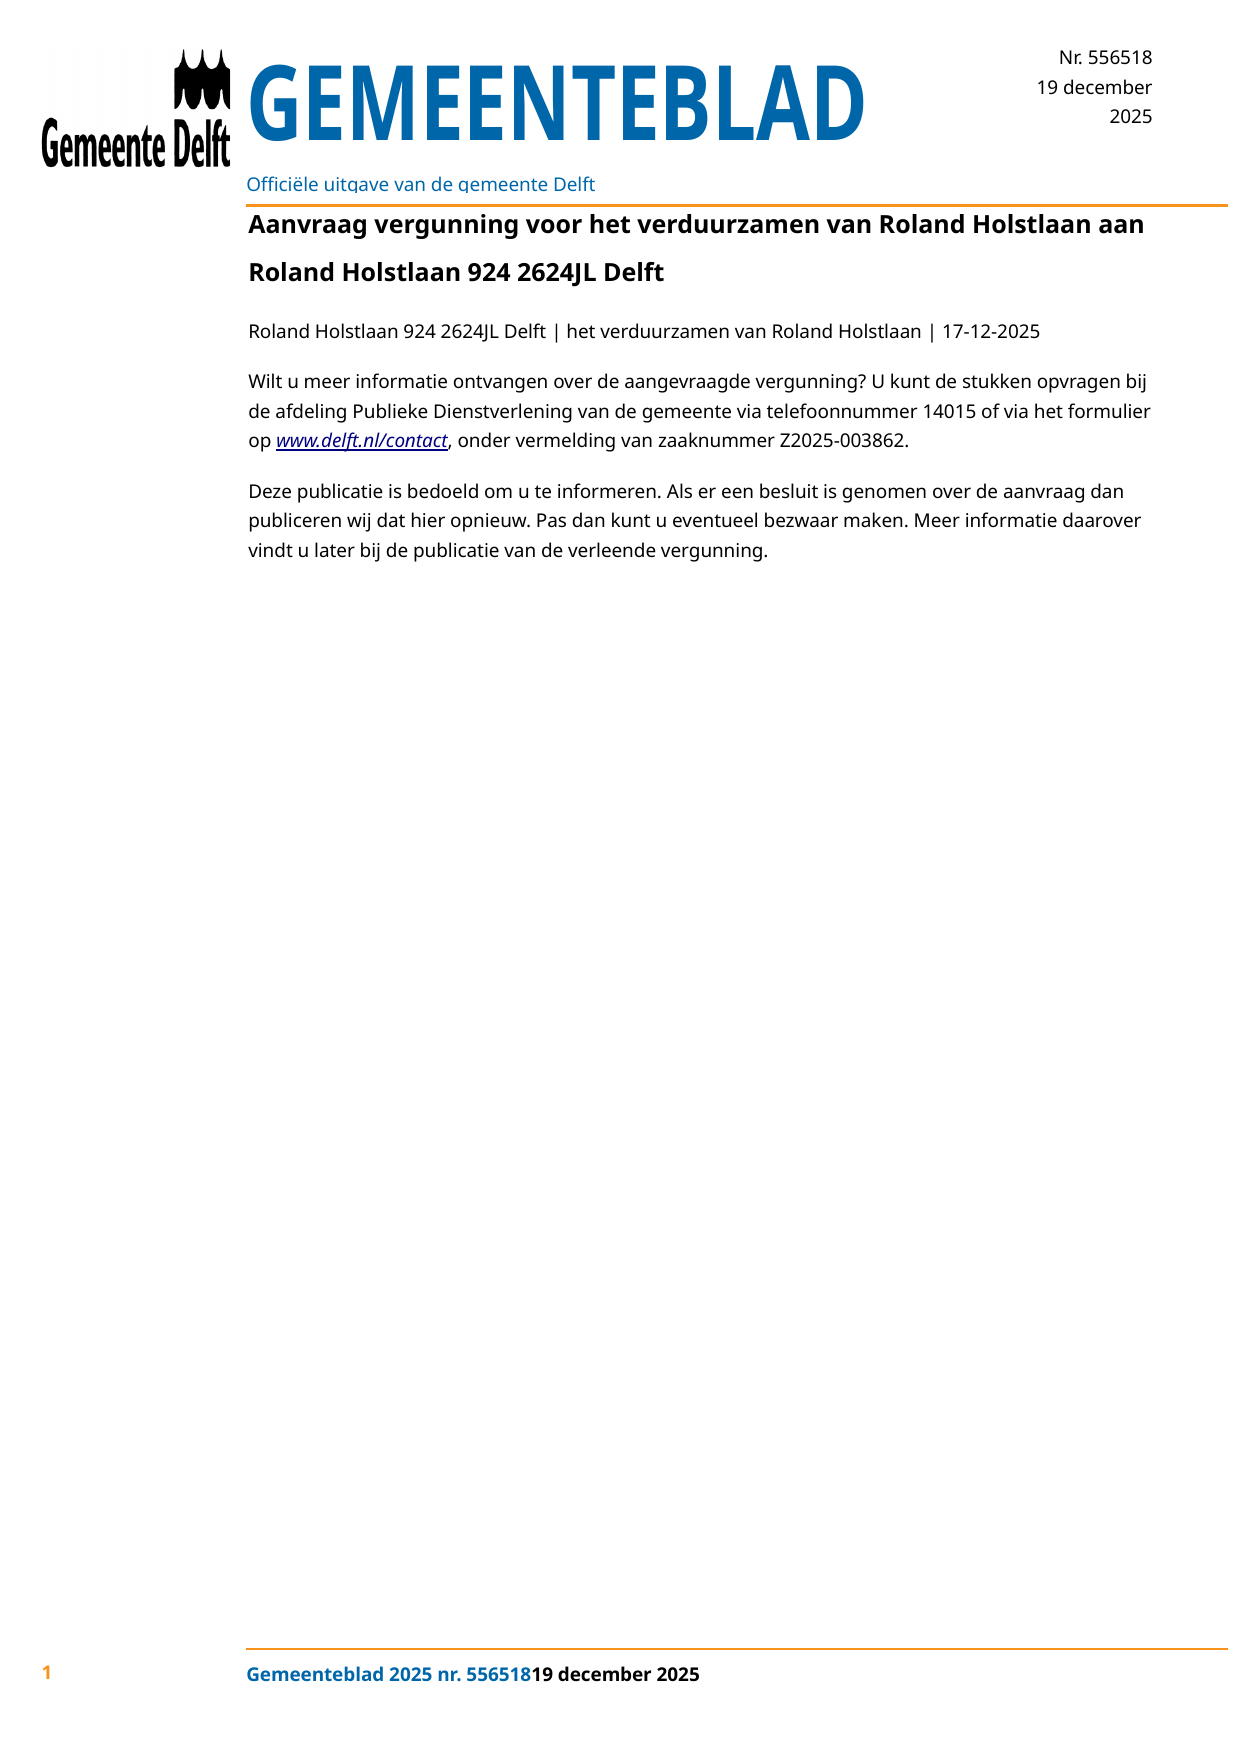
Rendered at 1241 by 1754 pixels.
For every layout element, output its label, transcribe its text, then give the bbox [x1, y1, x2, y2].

text Wilt u meer informatie ontvangen over de aangevraagde vergunning? U kunt de stukken opvragen bij de afdeling Publieke Dienstverlening van de gemeente via telefoonnummer 14015 of via het formulier op www.delft.nl/contact, onder vermelding van zaaknummer Z2025-003862. [248, 368, 1152, 453]
text Roland Holstlaan 924 2624JL Delft | het verduurzamen van Roland Holstlaan | 17-12-2025 [248, 318, 1152, 344]
picture [41, 47, 231, 172]
text Deze publicatie is bedoeld om u te informeren. Als er een besluit is genomen over de aanvraag dan publiceren wij dat hier opnieuw. Pas dan kunt u eventueel bezwaar maken. Meer informatie daarover vindt u later bij de publicatie van de verleende vergunning. [248, 478, 1152, 563]
text Aanvraag vergunning voor het verduurzamen van Roland Holstlaan aan Roland Holstlaan 924 2624JL Delft [248, 207, 1152, 288]
